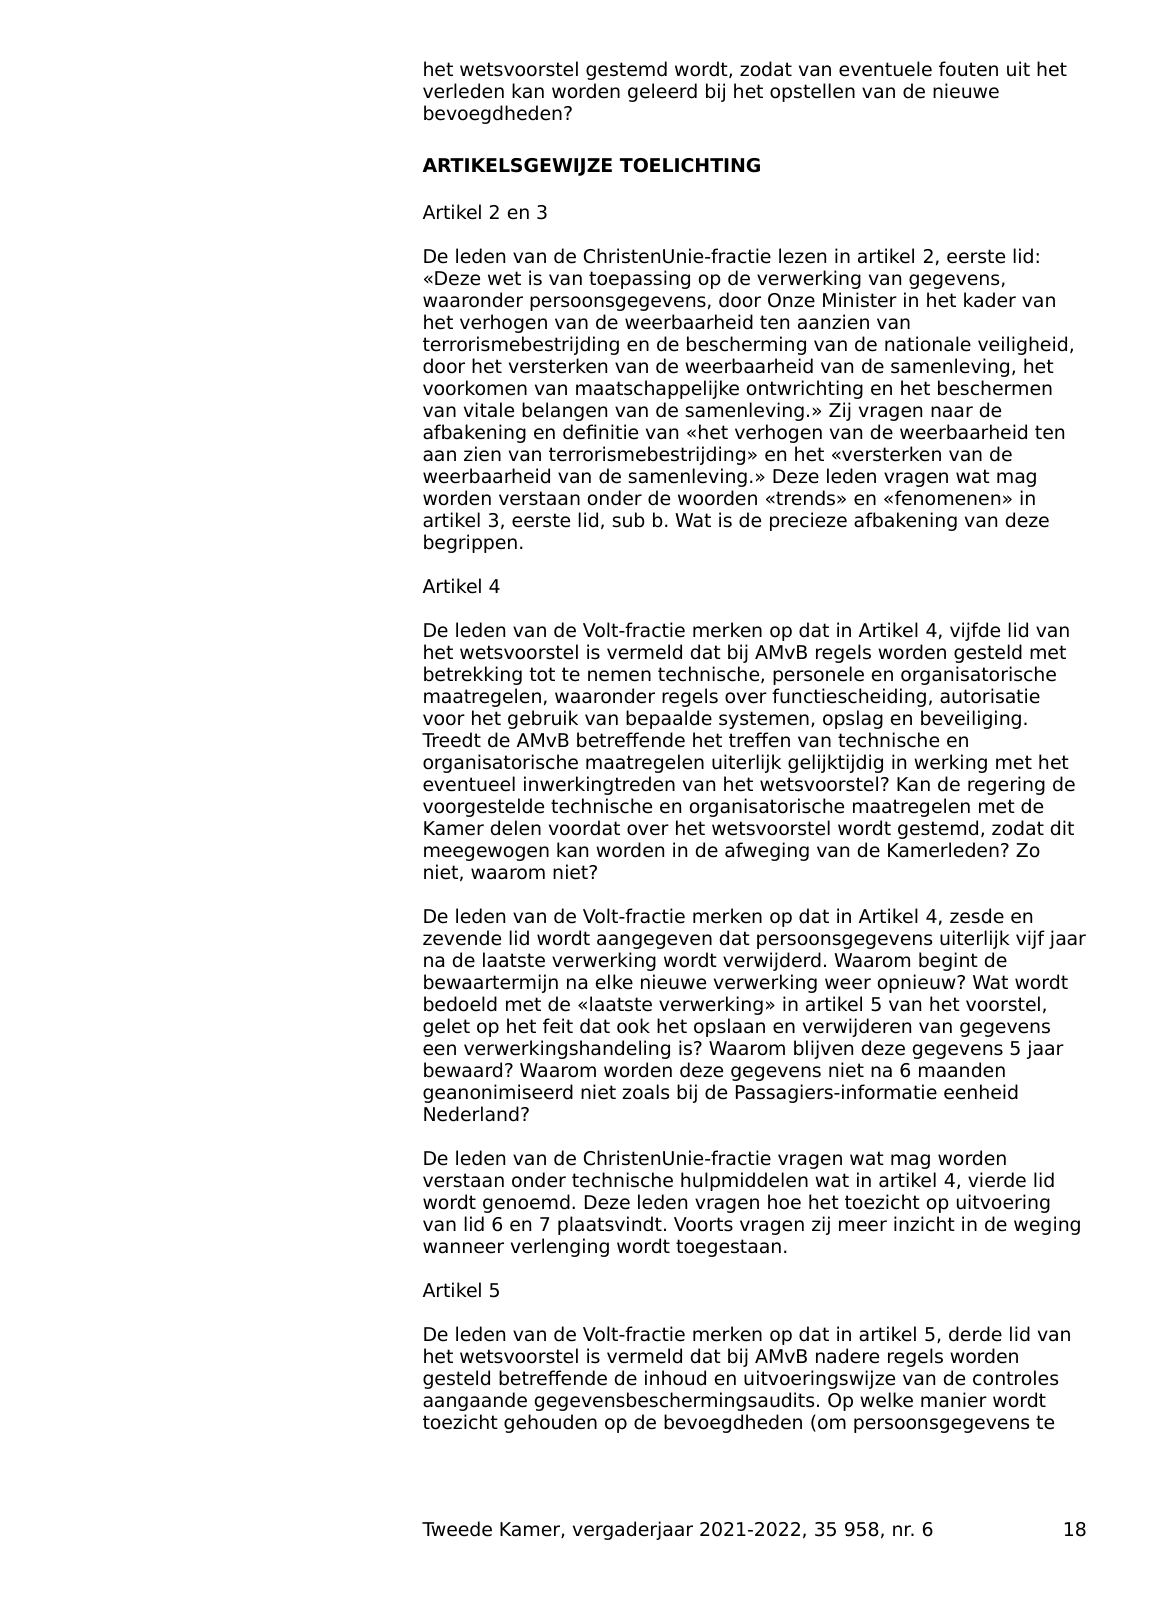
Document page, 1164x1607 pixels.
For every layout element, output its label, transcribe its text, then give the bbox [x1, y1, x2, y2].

text De leden van de Volt-fractie merken op dat in artikel 5, derde lid van het wetsvoorstel is vermeld dat bij AMvB nadere regels worden gesteld betreffende de inhoud en uitvoeringswijze van de controles aangaande gegevensbeschermingsaudits. Op welke manier wordt toezicht gehouden op de bevoegdheden (om persoonsgegevens te [422, 1324, 1087, 1434]
text De leden van de Volt-fractie merken op dat in Artikel 4, zesde en zevende lid wordt aangegeven dat persoonsgegevens uiterlijk vijf jaar na de laatste verwerking wordt verwijderd. Waarom begint de bewaartermijn na elke nieuwe verwerking weer opnieuw? Wat wordt bedoeld met de «laatste verwerking» in artikel 5 van het voorstel, gelet op het feit dat ook het opslaan en verwijderen van gegevens een verwerkingshandeling is? Waarom blijven deze gegevens 5 jaar bewaard? Waarom worden deze gegevens niet na 6 maanden geanonimiseerd niet zoals bij de Passagiers-informatie eenheid Nederland? [422, 906, 1087, 1126]
text De leden van de ChristenUnie-fractie vragen wat mag worden verstaan onder technische hulpmiddelen wat in artikel 4, vierde lid wordt genoemd. Deze leden vragen hoe het toezicht op uitvoering van lid 6 en 7 plaatsvindt. Voorts vragen zij meer inzicht in de weging wanneer verlenging wordt toegestaan. [422, 1148, 1087, 1258]
text De leden van de Volt-fractie merken op dat in Artikel 4, vijfde lid van het wetsvoorstel is vermeld dat bij AMvB regels worden gesteld met betrekking tot te nemen technische, personele en organisatorische maatregelen, waaronder regels over functiescheiding, autorisatie voor het gebruik van bepaalde systemen, opslag en beveiliging. Treedt de AMvB betreffende het treffen van technische en organisatorische maatregelen uiterlijk gelijktijdig in werking met het eventueel inwerkingtreden van het wetsvoorstel? Kan de regering de voorgestelde technische en organisatorische maatregelen met de Kamer delen voordat over het wetsvoorstel wordt gestemd, zodat dit meegewogen kan worden in de afweging van de Kamerleden? Zo niet, waarom niet? [422, 620, 1087, 884]
text het wetsvoorstel gestemd wordt, zodat van eventuele fouten uit het verleden kan worden geleerd bij het opstellen van de nieuwe bevoegdheden? [422, 59, 1087, 125]
text De leden van de ChristenUnie-fractie lezen in artikel 2, eerste lid: «Deze wet is van toepassing op de verwerking van gegevens, waaronder persoonsgegevens, door Onze Minister in het kader van het verhogen van de weerbaarheid ten aanzien van terrorismebestrijding en de bescherming van de nationale veiligheid, door het versterken van de weerbaarheid van de samenleving, het voorkomen van maatschappelijke ontwrichting en het beschermen van vitale belangen van de samenleving.» Zij vragen naar de afbakening en definitie van «het verhogen van de weerbaarheid ten aan zien van terrorismebestrijding» en het «versterken van de weerbaarheid van de samenleving.» Deze leden vragen wat mag worden verstaan onder de woorden «trends» en «fenomenen» in artikel 3, eerste lid, sub b. Wat is de precieze afbakening van deze begrippen. [422, 246, 1087, 554]
subtitle ARTIKELSGEWIJZE TOELICHTING [422, 155, 1087, 177]
subtitle Artikel 2 en 3 [422, 202, 1087, 224]
subtitle Artikel 5 [422, 1280, 1087, 1302]
subtitle Artikel 4 [422, 576, 1087, 598]
